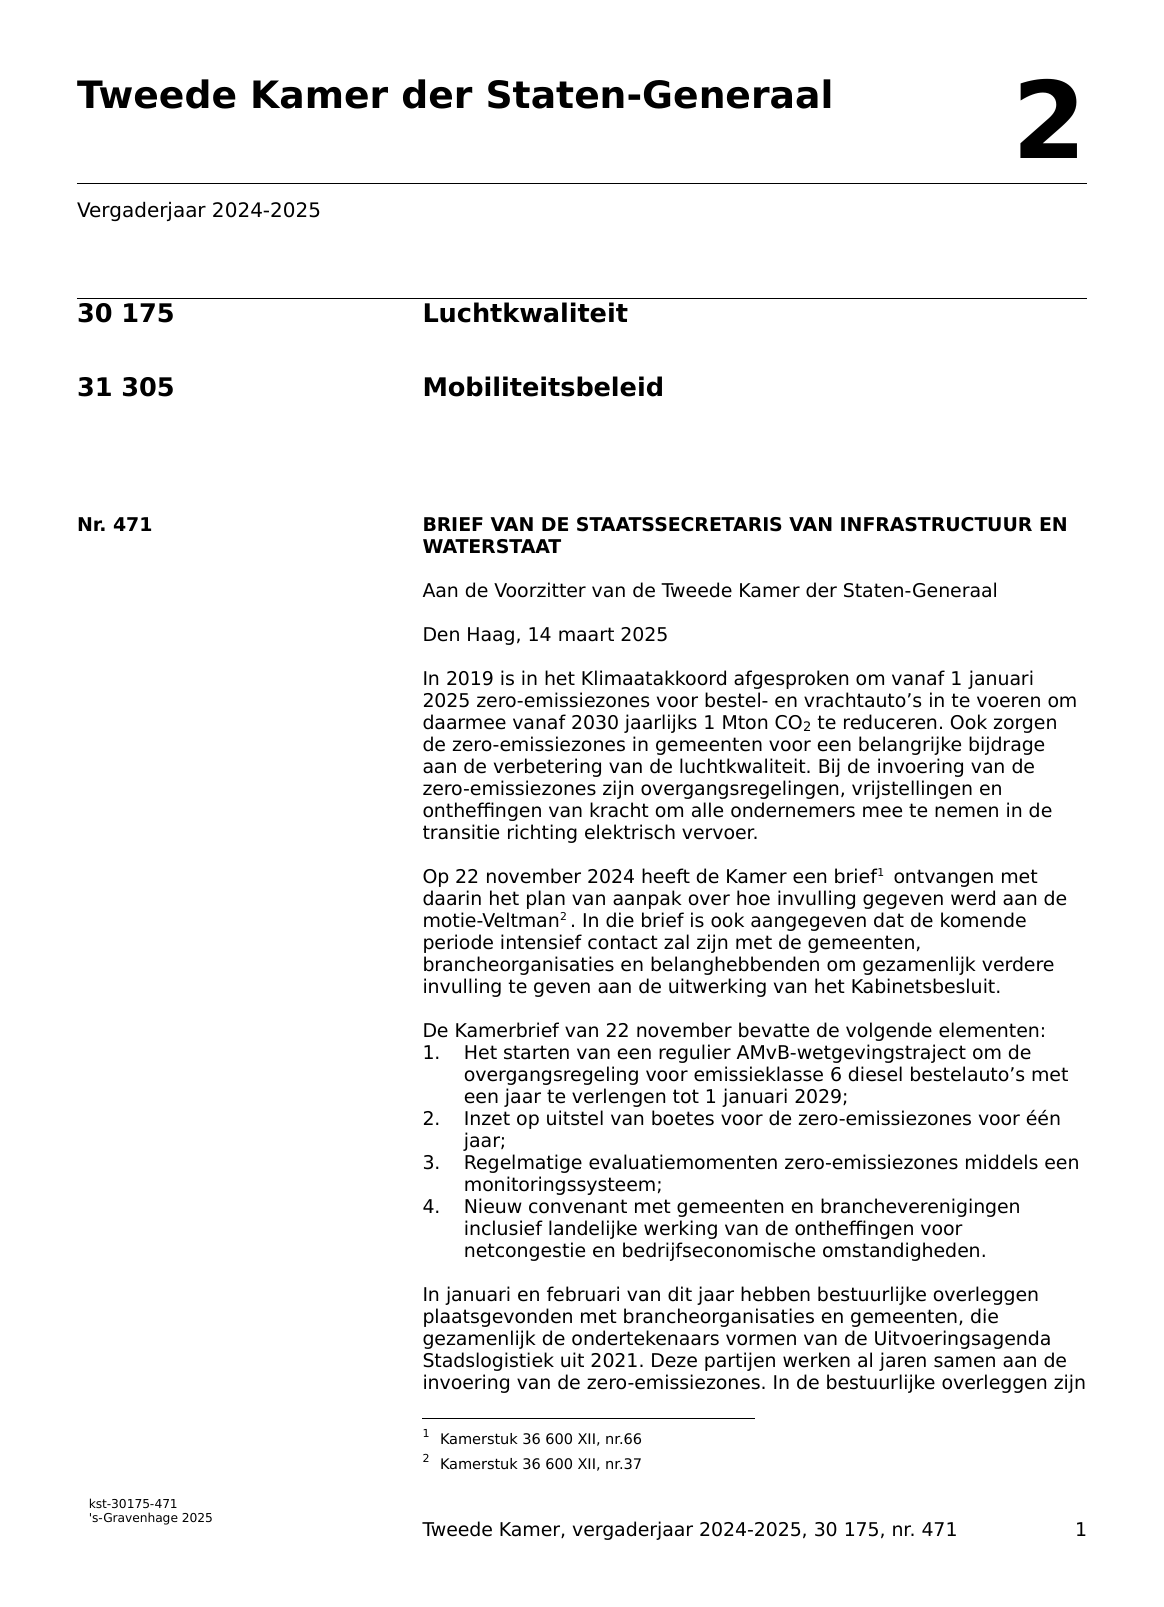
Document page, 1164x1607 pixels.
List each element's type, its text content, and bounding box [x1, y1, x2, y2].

subtitle Nr. 471 BRIEF VAN DE STAATSSECRETARIS VAN INFRASTRUCTUUR EN WATERSTAAT [77, 514, 1087, 558]
text 2. Inzet op uitstel van boetes voor de zero-emissiezones voor één jaar; [422, 1108, 1087, 1152]
text Den Haag, 14 maart 2025 [422, 624, 1087, 646]
subtitle 30 175 Luchtkwaliteit [77, 299, 1087, 329]
text Aan de Voorzitter van de Tweede Kamer der Staten-Generaal [422, 580, 1087, 602]
text 1. Het starten van een regulier AMvB-wetgevingstraject om de overgangsregeling voor emissieklasse 6 diesel bestelauto’s met een jaar te verlengen tot 1 januari 2029; [422, 1042, 1087, 1108]
text 3. Regelmatige evaluatiemomenten zero-emissiezones middels een monitoringssysteem; [422, 1152, 1087, 1196]
table_header 2 [886, 59, 1087, 183]
table_header Tweede Kamer der Staten-Generaal [77, 59, 886, 183]
text kst-30175-471 [88, 1497, 323, 1511]
text Kamerstuk 36 600 XII, nr.37 [422, 1452, 1087, 1474]
text Op 22 november 2024 heeft de Kamer een brief ontvangen met daarin het plan van aanpak over hoe invulling gegeven werd aan de motie-Veltman. In die brief is ook aangegeven dat de komende periode intensief contact zal zijn met de gemeenten, brancheorganisaties en belanghebbenden om gezamenlijk verdere invulling te geven aan de uitwerking van het Kabinetsbesluit. [422, 866, 1087, 998]
text In januari en februari van dit jaar hebben bestuurlijke overleggen plaatsgevonden met brancheorganisaties en gemeenten, die gezamenlijk de ondertekenaars vormen van de Uitvoeringsagenda Stadslogistiek uit 2021. Deze partijen werken al jaren samen aan de invoering van de zero-emissiezones. In de bestuurlijke overleggen zijn [422, 1284, 1087, 1394]
text De Kamerbrief van 22 november bevatte de volgende elementen: [422, 1020, 1087, 1042]
text 's-Gravenhage 2025 [88, 1511, 323, 1525]
subtitle 31 305 Mobiliteitsbeleid [77, 373, 1087, 403]
table_cell Vergaderjaar 2024-2025 [77, 184, 1087, 298]
text Kamerstuk 36 600 XII, nr.66 [422, 1427, 1087, 1449]
text 4. Nieuw convenant met gemeenten en brancheverenigingen inclusief landelijke werking van de ontheffingen voor netcongestie en bedrijfseconomische omstandigheden. [422, 1196, 1087, 1262]
text In 2019 is in het Klimaatakkoord afgesproken om vanaf 1 januari 2025 zero-emissiezones voor bestel- en vrachtauto’s in te voeren om daarmee vanaf 2030 jaarlijks 1 Mton CO2 te reduceren. Ook zorgen de zero-emissiezones in gemeenten voor een belangrijke bijdrage aan de verbetering van de luchtkwaliteit. Bij de invoering van de zero-emissiezones zijn overgangsregelingen, vrijstellingen en ontheffingen van kracht om alle ondernemers mee te nemen in de transitie richting elektrisch vervoer. [422, 668, 1087, 844]
